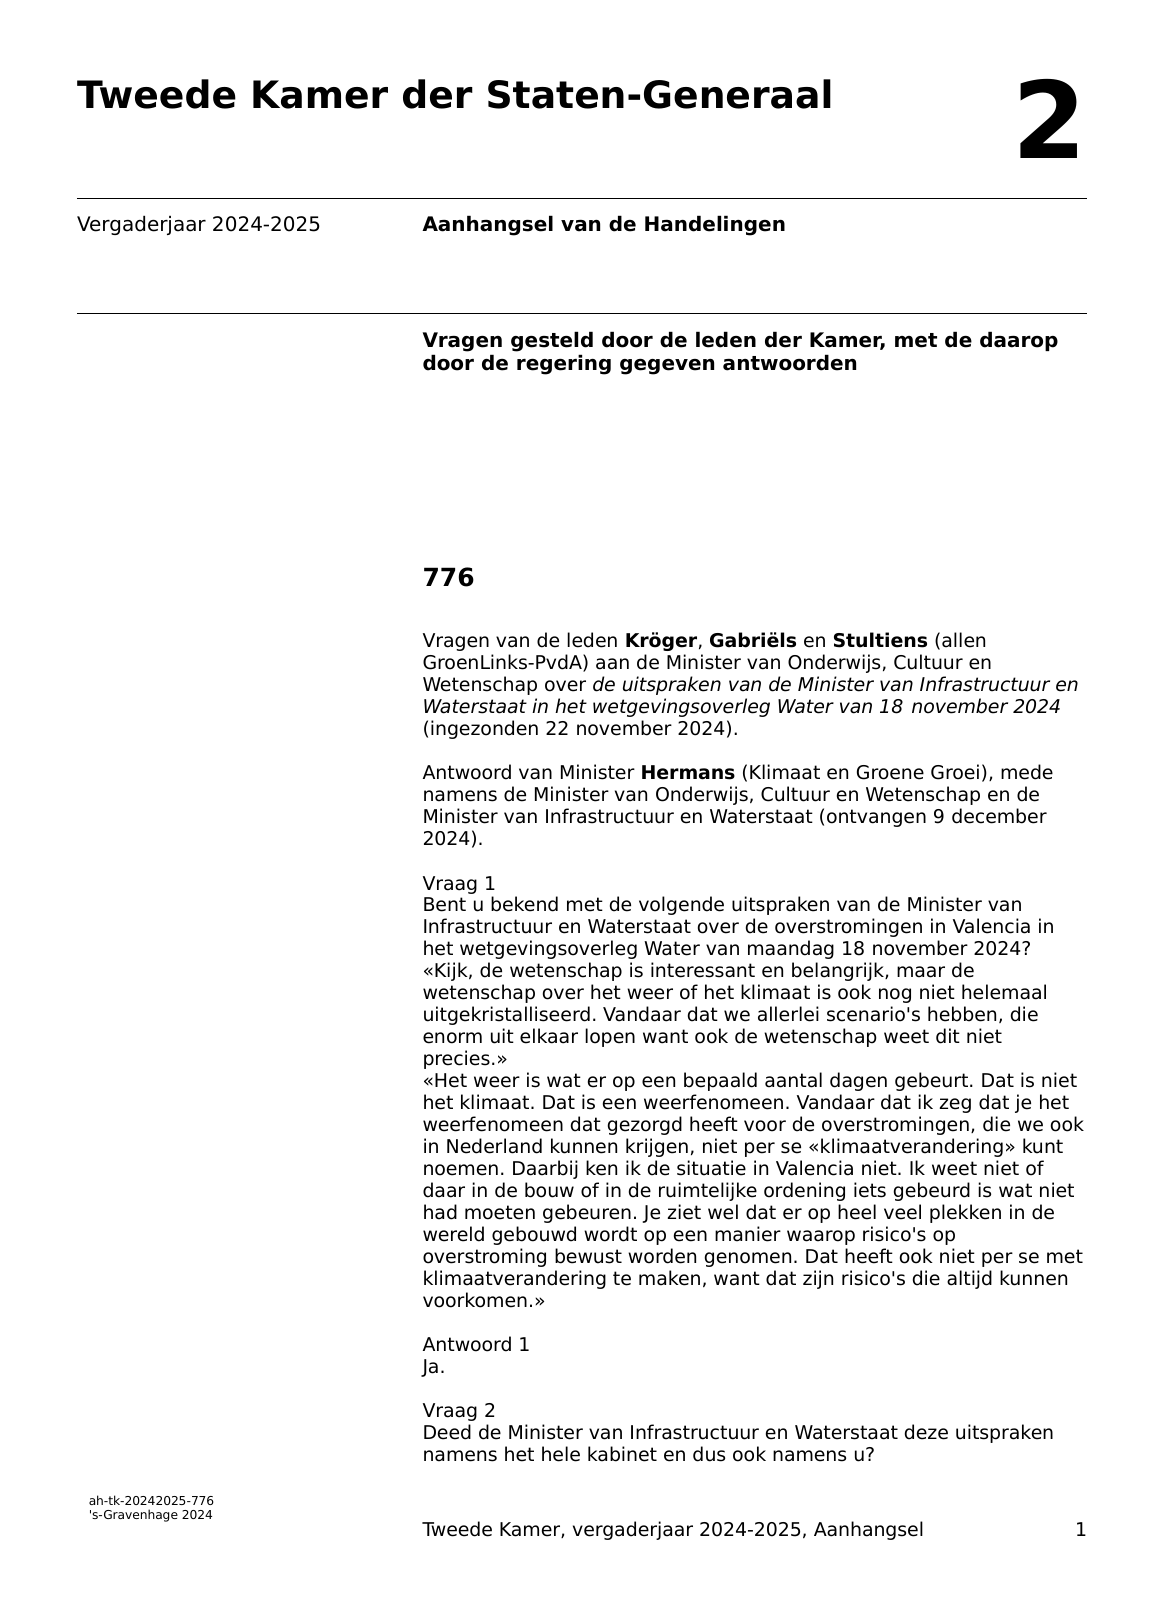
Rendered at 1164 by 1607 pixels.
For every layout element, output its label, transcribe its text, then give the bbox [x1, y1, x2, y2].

table_cell Aanhangsel van de Handelingen [422, 199, 1087, 313]
text Bent u bekend met de volgende uitspraken van de Minister van Infrastructuur en Waterstaat over de overstromingen in Valencia in het wetgevingsoverleg Water van maandag 18 november 2024? [422, 894, 1087, 960]
text ah-tk-20242025-776 [88, 1494, 323, 1508]
text «Kijk, de wetenschap is interessant en belangrijk, maar de wetenschap over het weer of het klimaat is ook nog niet helemaal uitgekristalliseerd. Vandaar dat we allerlei scenario's hebben, die enorm uit elkaar lopen want ook de wetenschap weet dit niet precies.» [422, 960, 1087, 1070]
table_cell Vergaderjaar 2024-2025 [77, 199, 422, 313]
table_cell [77, 314, 422, 375]
text Vraag 2 [422, 1400, 1087, 1422]
text 's-Gravenhage 2024 [88, 1508, 323, 1522]
table_cell Vragen gesteld door de leden der Kamer, met de daarop door de regering gegeven antwoorden [422, 314, 1087, 375]
text Deed de Minister van Infrastructuur en Waterstaat deze uitspraken namens het hele kabinet en dus ook namens u? [422, 1422, 1087, 1466]
text «Het weer is wat er op een bepaald aantal dagen gebeurt. Dat is niet het klimaat. Dat is een weerfenomeen. Vandaar dat ik zeg dat je het weerfenomeen dat gezorgd heeft voor de overstromingen, die we ook in Nederland kunnen krijgen, niet per se «klimaatverandering» kunt noemen. Daarbij ken ik de situatie in Valencia niet. Ik weet niet of daar in de bouw of in de ruimtelijke ordening iets gebeurd is wat niet had moeten gebeuren. Je ziet wel dat er op heel veel plekken in de wereld gebouwd wordt op een manier waarop risico's op overstroming bewust worden genomen. Dat heeft ook niet per se met klimaatverandering te maken, want dat zijn risico's die altijd kunnen voorkomen.» [422, 1070, 1087, 1312]
text 776 [422, 563, 1087, 592]
text Antwoord 1 [422, 1334, 1087, 1356]
text Antwoord van Minister Hermans (Klimaat en Groene Groei), mede namens de Minister van Onderwijs, Cultuur en Wetenschap en de Minister van Infrastructuur en Waterstaat (ontvangen 9 december 2024). [422, 762, 1087, 850]
table_header 2 [886, 59, 1087, 198]
table_header Tweede Kamer der Staten-Generaal [77, 59, 886, 198]
text Vraag 1 [422, 872, 1087, 894]
text Vragen van de leden Kröger, Gabriëls en Stultiens (allen GroenLinks-PvdA) aan de Minister van Onderwijs, Cultuur en Wetenschap over de uitspraken van de Minister van Infrastructuur en Waterstaat in het wetgevingsoverleg Water van 18 november 2024 (ingezonden 22 november 2024). [422, 630, 1087, 740]
text Ja. [422, 1356, 1087, 1378]
